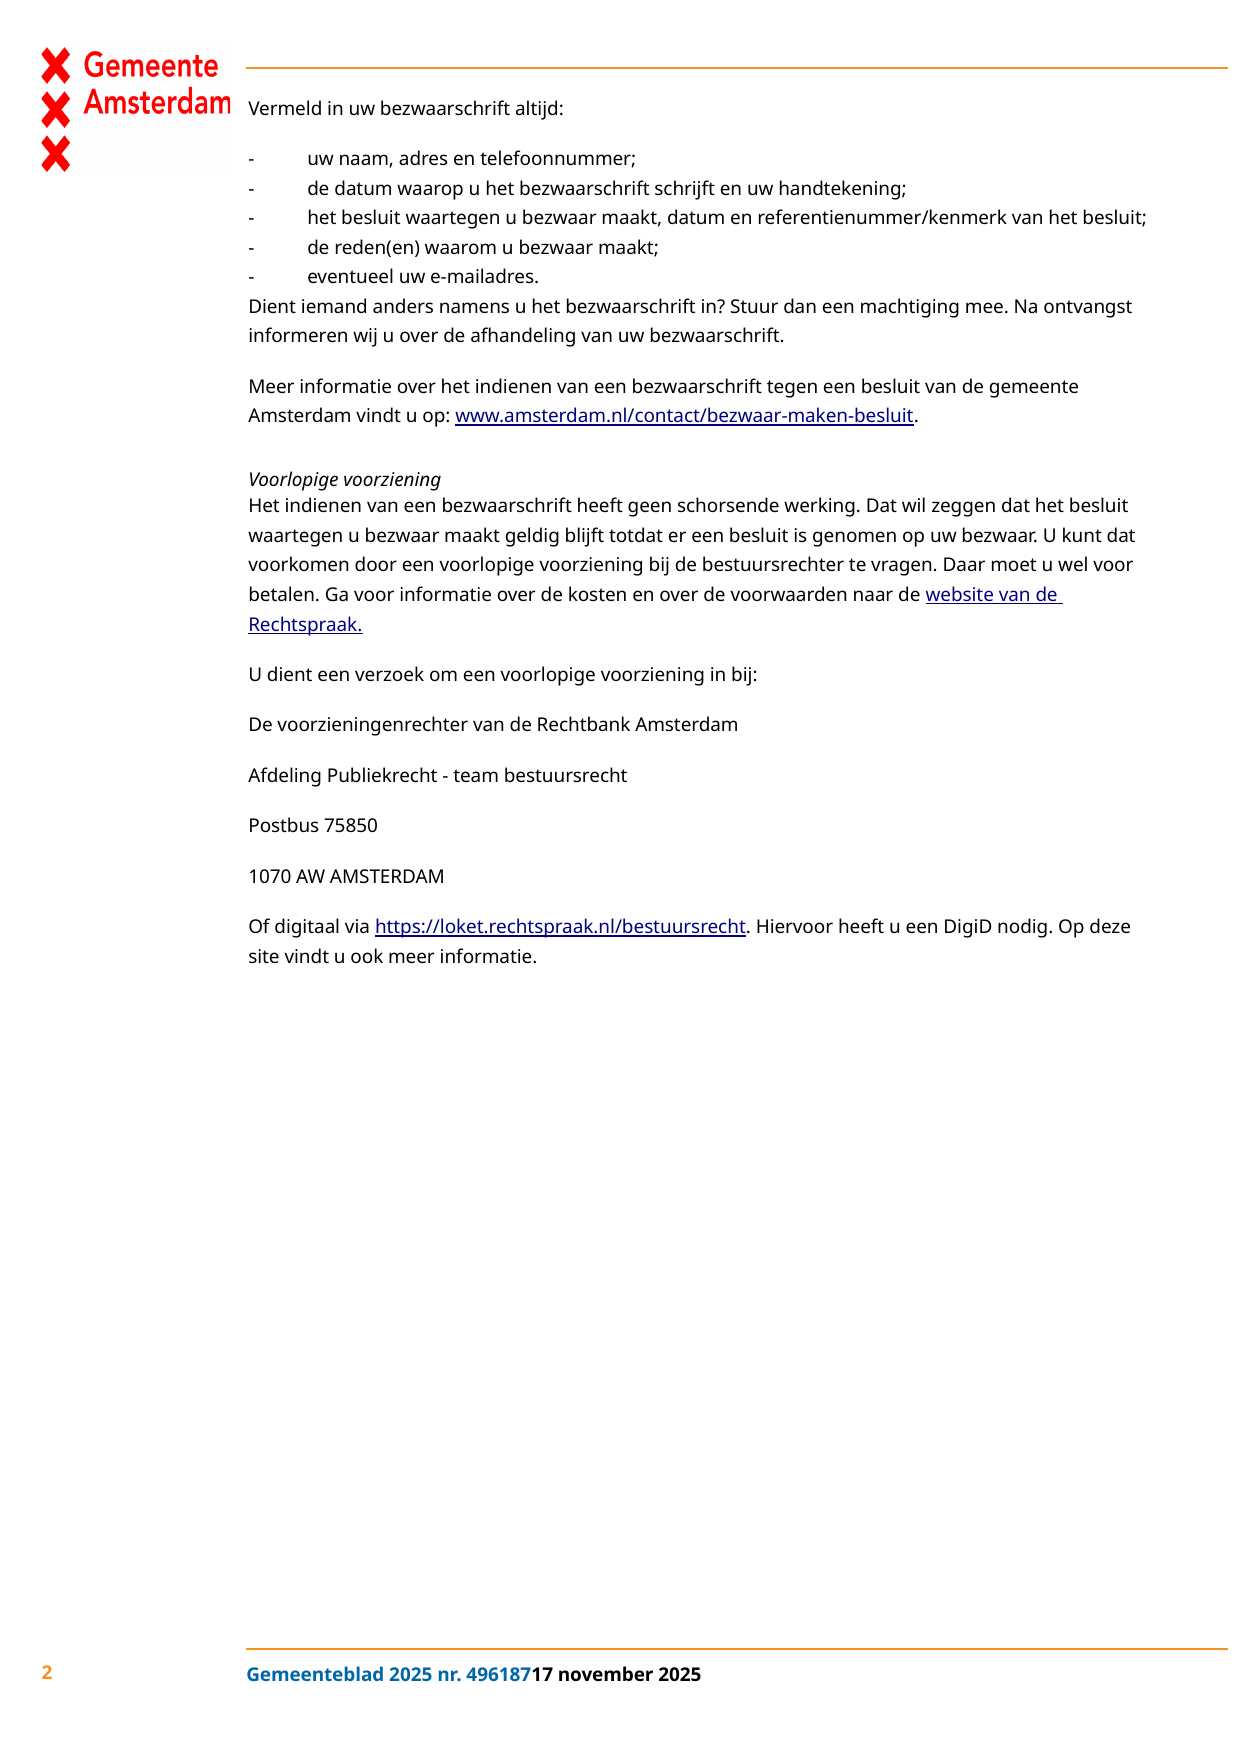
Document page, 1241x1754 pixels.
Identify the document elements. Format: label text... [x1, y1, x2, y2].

list de datum waarop u het bezwaarschrift schrijft en uw handtekening; [248, 175, 1152, 201]
text De voorzieningenrechter van de Rechtbank Amsterdam [248, 712, 1152, 737]
list uw naam, adres en telefoonnummer; [248, 145, 1152, 171]
text U dient een verzoek om een voorlopige voorziening in bij: [248, 661, 1152, 687]
text Voorlopige voorziening [248, 467, 1152, 492]
list het besluit waartegen u bezwaar maakt, datum en referentienummer/kenmerk van het besluit; [248, 204, 1152, 230]
text 1070 AW AMSTERDAM [248, 863, 1152, 888]
text Het indienen van een bezwaarschrift heeft geen schorsende werking. Dat wil zeggen dat het besluit waartegen u bezwaar maakt geldig blijft totdat er een besluit is genomen op uw bezwaar. U kunt dat voorkomen door een voorlopige voorziening bij de bestuursrechter te vragen. Daar moet u wel voor betalen. Ga voor informatie over de kosten en over de voorwaarden naar de website van de Rechtspraak. [248, 492, 1152, 636]
text Dient iemand anders namens u het bezwaarschrift in? Stuur dan een machtiging mee. Na ontvangst informeren wij u over de afhandeling van uw bezwaarschrift. [248, 293, 1152, 348]
picture [41, 47, 231, 172]
text Meer informatie over het indienen van een bezwaarschrift tegen een besluit van de gemeente Amsterdam vindt u op: www.amsterdam.nl/contact/bezwaar-maken-besluit. [248, 373, 1152, 428]
text Postbus 75850 [248, 812, 1152, 838]
text Vermeld in uw bezwaarschrift altijd: [248, 95, 1152, 121]
list de reden(en) waarom u bezwaar maakt; [248, 234, 1152, 260]
text Of digitaal via https://loket.rechtspraak.nl/bestuursrecht. Hiervoor heeft u een DigiD nodig. Op deze site vindt u ook meer informatie. [248, 913, 1152, 968]
text Afdeling Publiekrecht - team bestuursrecht [248, 762, 1152, 788]
list eventueel uw e-mailadres. [248, 263, 1152, 289]
